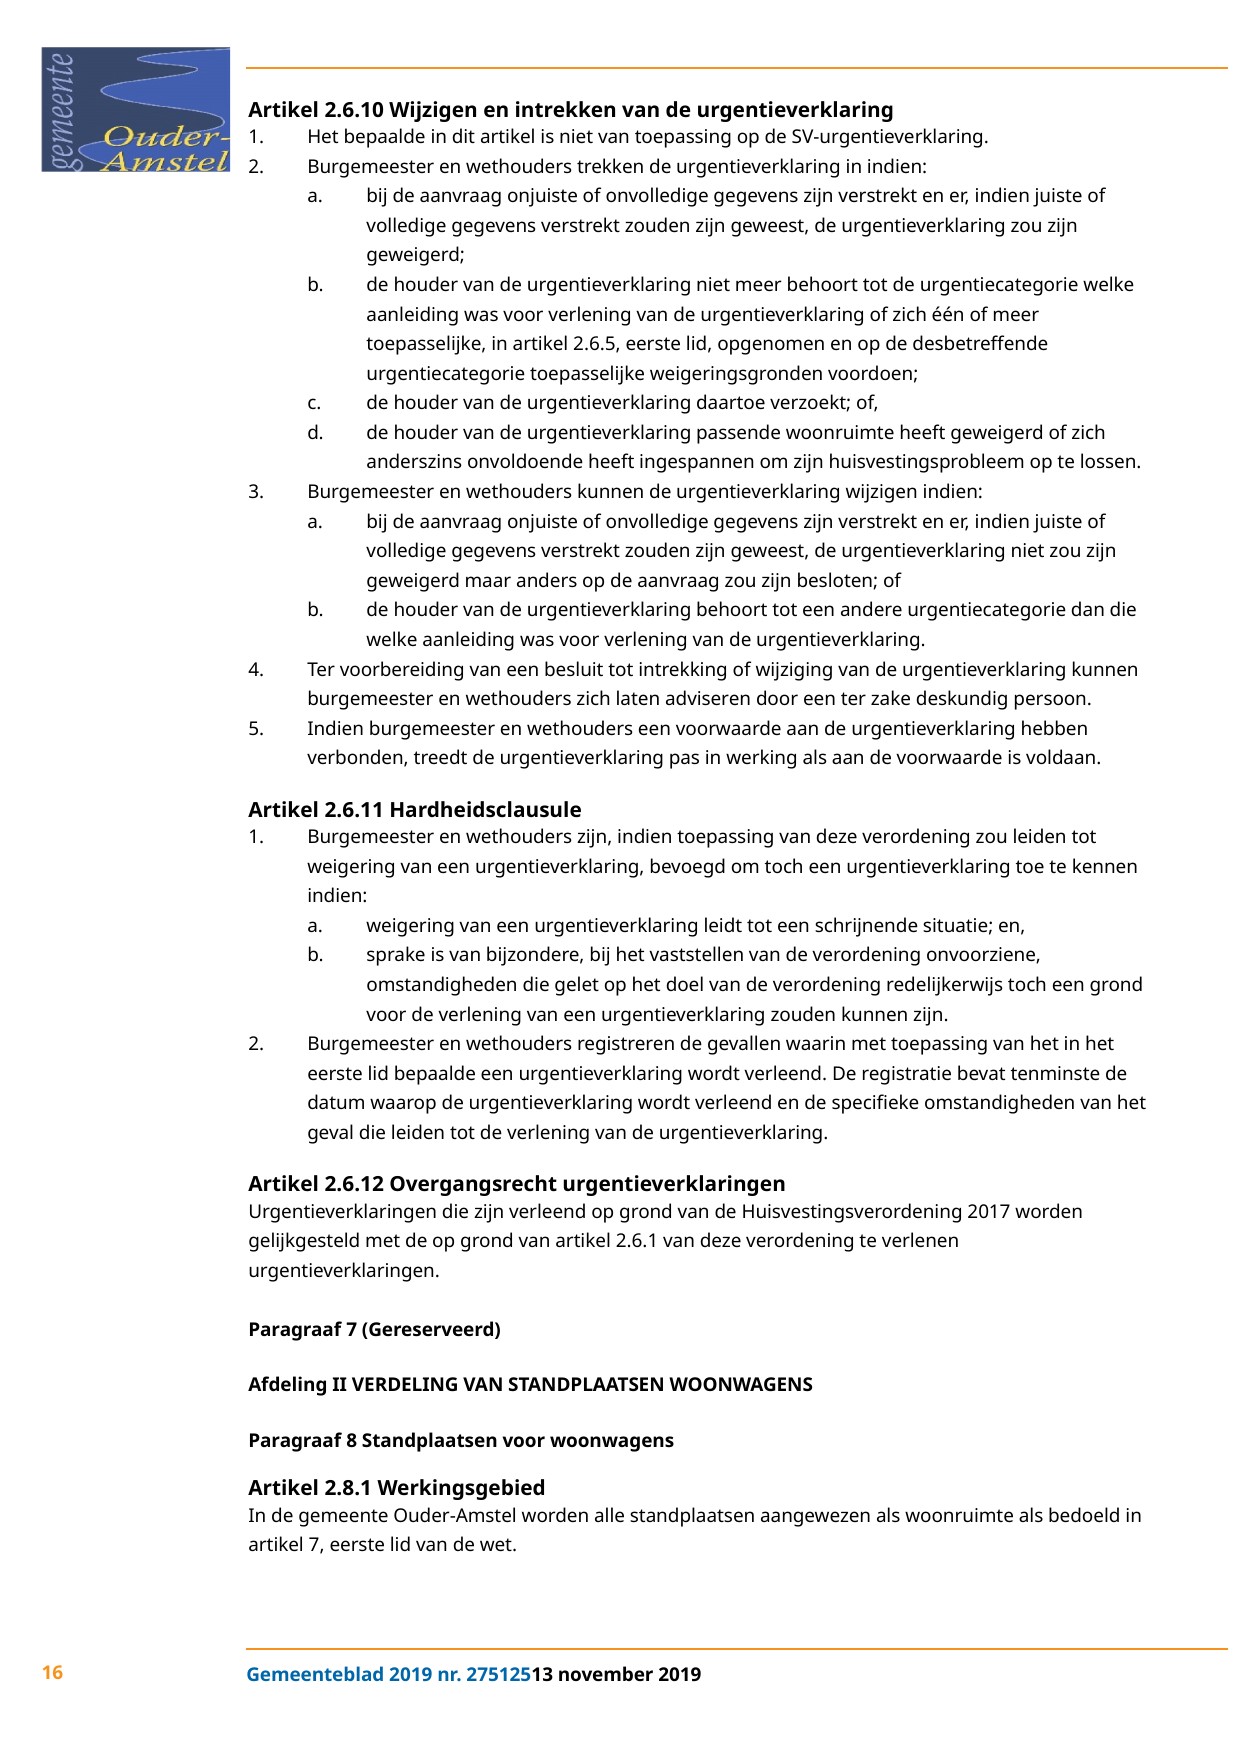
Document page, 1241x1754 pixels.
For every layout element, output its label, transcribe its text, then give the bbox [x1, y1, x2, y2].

list de houder van de urgentieverklaring passende woonruimte heeft geweigerd of zich anderszins onvoldoende heeft ingespannen om zijn huisvestingsprobleem op te lossen. [307, 419, 1152, 474]
text Artikel 2.6.10 Wijzigen en intrekken van de urgentieverklaring [248, 95, 1152, 123]
list de houder van de urgentieverklaring daartoe verzoekt; of, [307, 389, 1152, 415]
list bij de aanvraag onjuiste of onvolledige gegevens zijn verstrekt en er, indien juiste of volledige gegevens verstrekt zouden zijn geweest, de urgentieverklaring zou zijn geweigerd; [307, 182, 1152, 267]
list Ter voorbereiding van een besluit tot intrekking of wijziging van de urgentieverklaring kunnen burgemeester en wethouders zich laten adviseren door een ter zake deskundig persoon. [248, 656, 1152, 711]
list sprake is van bijzondere, bij het vaststellen van de verordening onvoorziene, omstandigheden die gelet op het doel van de verordening redelijkerwijs toch een grond voor de verlening van een urgentieverklaring zouden kunnen zijn. [307, 942, 1152, 1027]
text Artikel 2.6.11 Hardheidsclausule [248, 795, 1152, 823]
list Het bepaalde in dit artikel is niet van toepassing op de SV-urgentieverklaring. [248, 123, 1152, 149]
text Paragraaf 7 (Gereserveerd) [248, 1316, 1152, 1342]
text Paragraaf 8 Standplaatsen voor woonwagens [248, 1427, 1152, 1453]
list Burgemeester en wethouders zijn, indien toepassing van deze verordening zou leiden tot weigering van een urgentieverklaring, bevoegd om toch een urgentieverklaring toe te kennen indien: [248, 823, 1152, 908]
text In de gemeente Ouder-Amstel worden alle standplaatsen aangewezen als woonruimte als bedoeld in artikel 7, eerste lid van de wet. [248, 1502, 1152, 1557]
list weigering van een urgentieverklaring leidt tot een schrijnende situatie; en, [307, 912, 1152, 938]
text Afdeling II VERDELING VAN STANDPLAATSEN WOONWAGENS [248, 1372, 1152, 1397]
list Burgemeester en wethouders kunnen de urgentieverklaring wijzigen indien: [248, 478, 1152, 504]
list de houder van de urgentieverklaring behoort tot een andere urgentiecategorie dan die welke aanleiding was voor verlening van de urgentieverklaring. [307, 597, 1152, 652]
list Burgemeester en wethouders trekken de urgentieverklaring in indien: [248, 153, 1152, 178]
list de houder van de urgentieverklaring niet meer behoort tot de urgentiecategorie welke aanleiding was voor verlening van de urgentieverklaring of zich één of meer toepasselijke, in artikel 2.6.5, eerste lid, opgenomen en op de desbetreffende urgentiecategorie toepasselijke weigeringsgronden voordoen; [307, 271, 1152, 386]
text Artikel 2.8.1 Werkingsgebied [248, 1473, 1152, 1502]
list bij de aanvraag onjuiste of onvolledige gegevens zijn verstrekt en er, indien juiste of volledige gegevens verstrekt zouden zijn geweest, de urgentieverklaring niet zou zijn geweigerd maar anders op de aanvraag zou zijn besloten; of [307, 508, 1152, 593]
list Burgemeester en wethouders registreren de gevallen waarin met toepassing van het in het eerste lid bepaalde een urgentieverklaring wordt verleend. De registratie bevat tenminste de datum waarop de urgentieverklaring wordt verleend en de specifieke omstandigheden van het geval die leiden tot de verlening van de urgentieverklaring. [248, 1030, 1152, 1145]
picture [41, 47, 231, 172]
text Urgentieverklaringen die zijn verleend op grond van de Huisvestingsverordening 2017 worden gelijkgesteld met de op grond van artikel 2.6.1 van deze verordening te verlenen urgentieverklaringen. [248, 1198, 1152, 1283]
list Indien burgemeester en wethouders een voorwaarde aan de urgentieverklaring hebben verbonden, treedt de urgentieverklaring pas in werking als aan de voorwaarde is voldaan. [248, 715, 1152, 770]
text Artikel 2.6.12 Overgangsrecht urgentieverklaringen [248, 1169, 1152, 1198]
